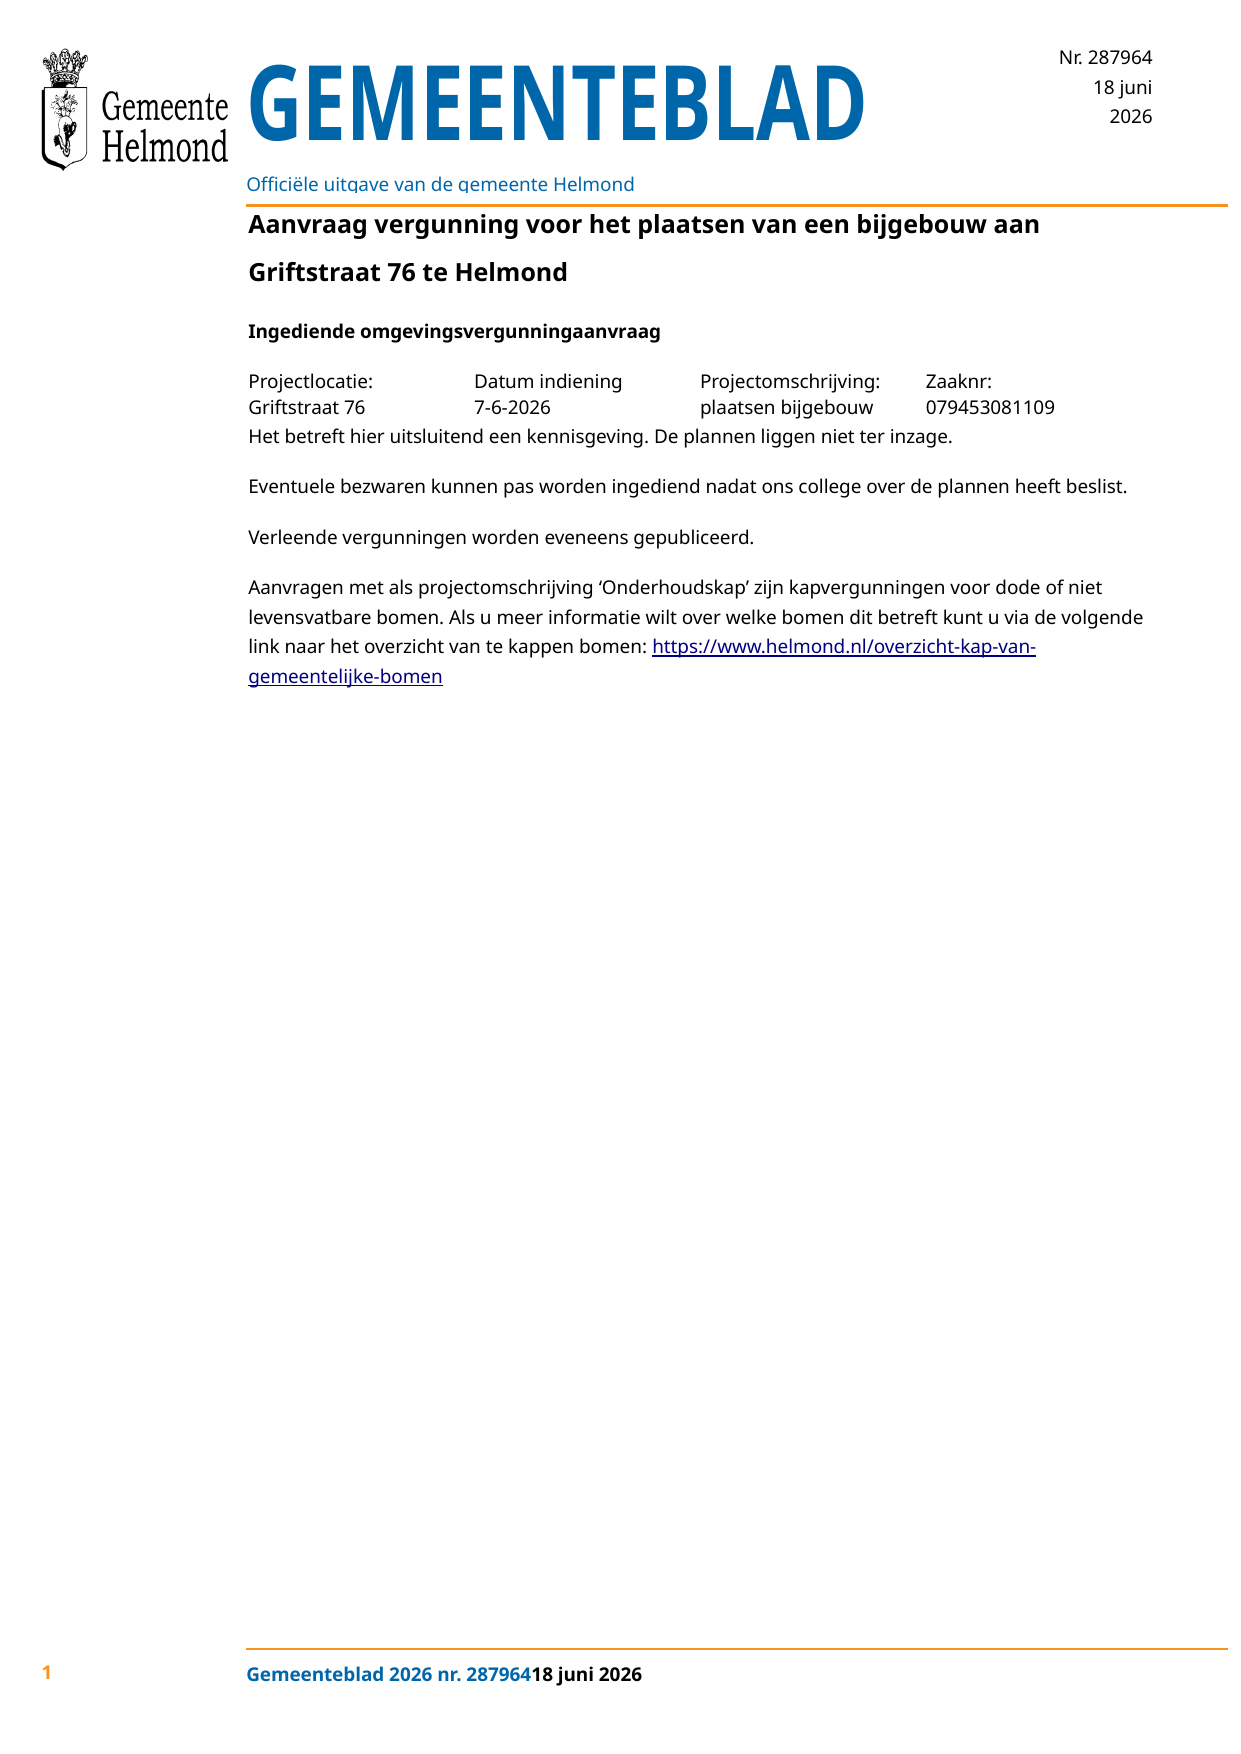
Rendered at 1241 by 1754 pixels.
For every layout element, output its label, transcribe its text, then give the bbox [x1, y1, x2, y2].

table_cell Griftstraat 76 [248, 394, 474, 420]
text Aanvragen met als projectomschrijving ‘Onderhoudskap’ zijn kapvergunningen voor dode of niet levensvatbare bomen. Als u meer informatie wilt over welke bomen dit betreft kunt u via de volgende link naar het overzicht van te kappen bomen: https://www.helmond.nl/overzicht-kap-van-gemeentelijke-bomen [248, 574, 1152, 689]
table_header Zaaknr: [926, 369, 1152, 394]
text Ingediende omgevingsvergunningaanvraag [248, 318, 1152, 344]
text Verleende vergunningen worden eveneens gepubliceerd. [248, 524, 1152, 550]
table_cell 7-6-2026 [474, 394, 700, 420]
text Eventuele bezwaren kunnen pas worden ingediend nadat ons college over de plannen heeft beslist. [248, 473, 1152, 499]
text Het betreft hier uitsluitend een kennisgeving. De plannen liggen niet ter inzage. [248, 423, 1152, 449]
table_header Datum indiening [474, 369, 700, 394]
table_cell plaatsen bijgebouw [700, 394, 926, 420]
text Aanvraag vergunning voor het plaatsen van een bijgebouw aan Griftstraat 76 te Helmond [248, 207, 1152, 288]
table_header Projectomschrijving: [700, 369, 926, 394]
picture [41, 47, 231, 172]
table_header Projectlocatie: [248, 369, 474, 394]
table_cell 079453081109 [926, 394, 1152, 420]
